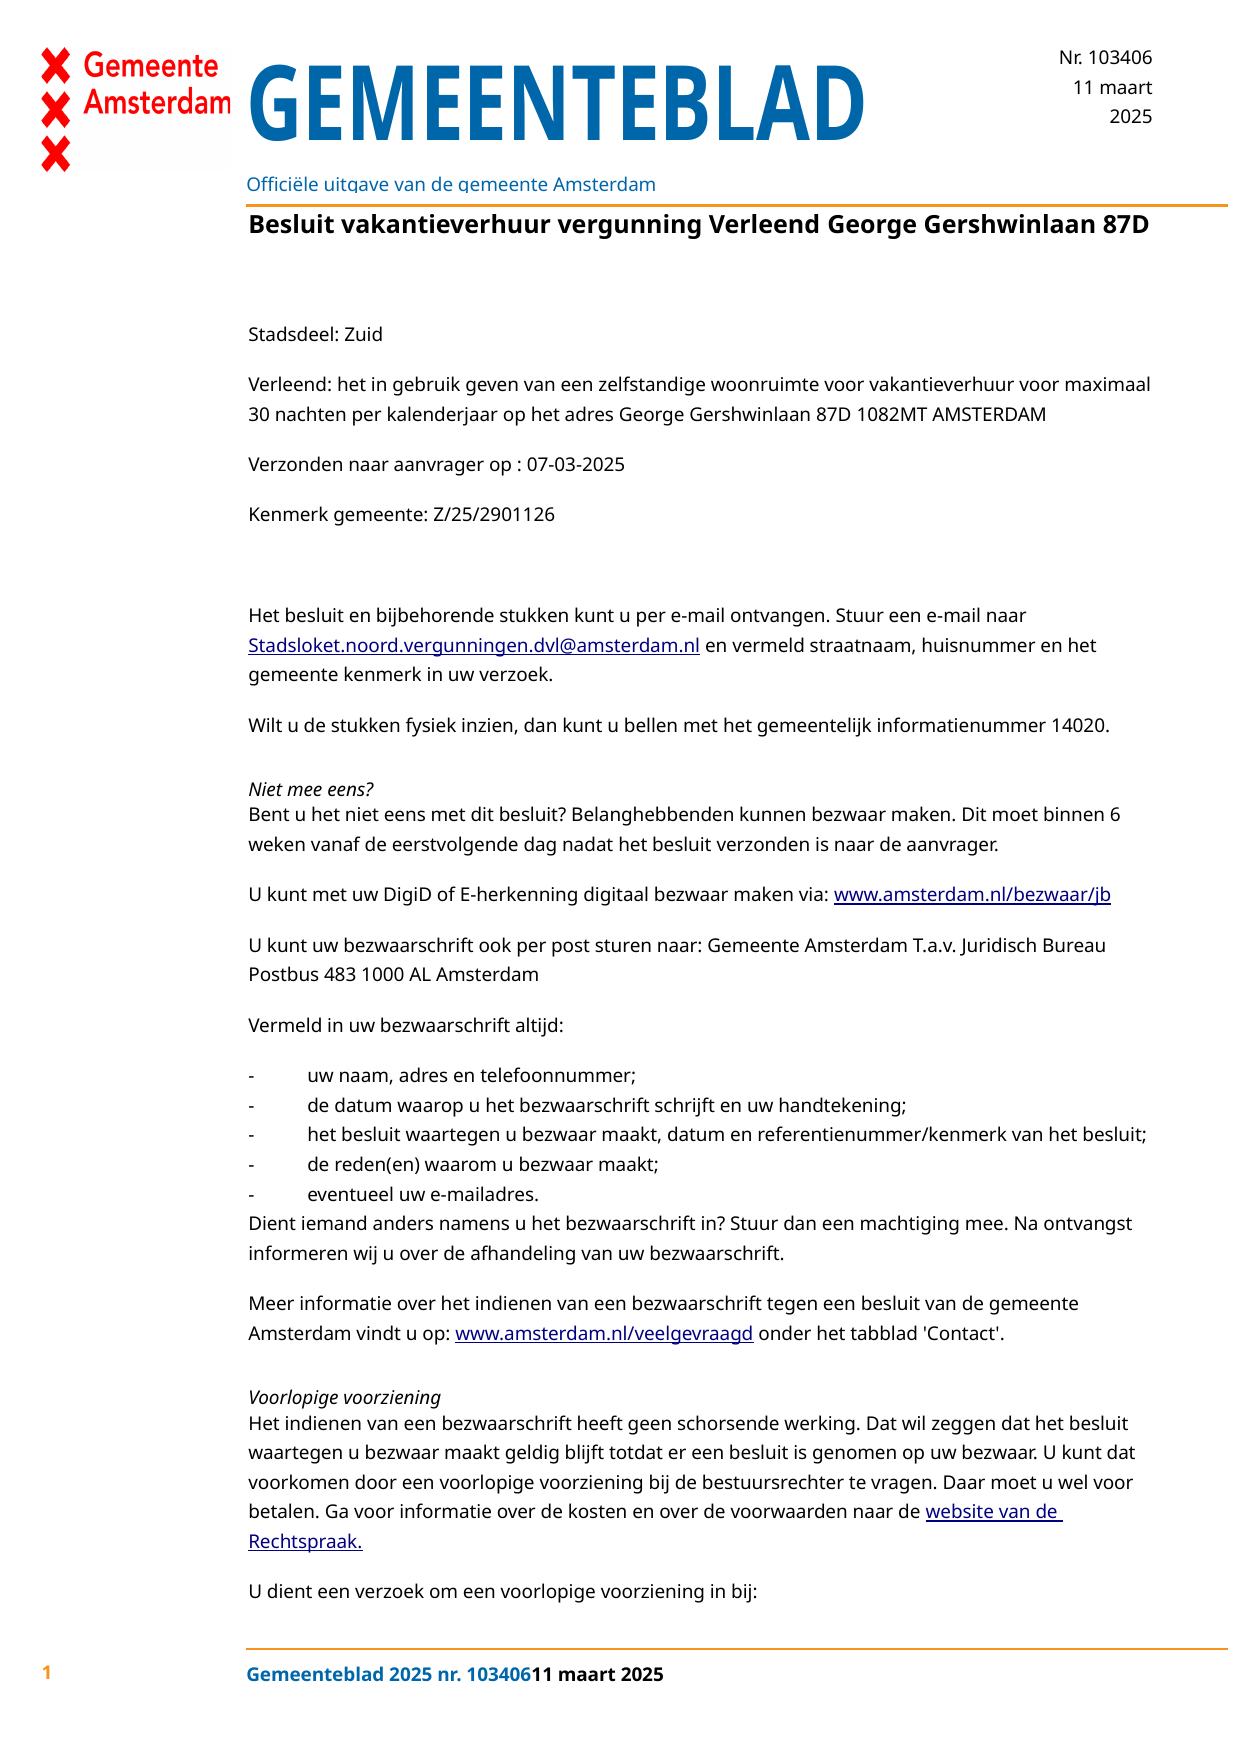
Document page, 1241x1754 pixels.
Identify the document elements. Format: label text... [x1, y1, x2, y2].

text Meer informatie over het indienen van een bezwaarschrift tegen een besluit van de gemeente Amsterdam vindt u op: www.amsterdam.nl/veelgevraagd onder het tabblad 'Contact'. [248, 1290, 1152, 1346]
list uw naam, adres en telefoonnummer; [248, 1062, 1152, 1088]
text Wilt u de stukken fysiek inzien, dan kunt u bellen met het gemeentelijk informatienummer 14020. [248, 712, 1152, 738]
text Dient iemand anders namens u het bezwaarschrift in? Stuur dan een machtiging mee. Na ontvangst informeren wij u over de afhandeling van uw bezwaarschrift. [248, 1210, 1152, 1266]
text U kunt met uw DigiD of E-herkenning digitaal bezwaar maken via: www.amsterdam.nl/bezwaar/jb [248, 882, 1152, 907]
text Het indienen van een bezwaarschrift heeft geen schorsende werking. Dat wil zeggen dat het besluit waartegen u bezwaar maakt geldig blijft totdat er een besluit is genomen op uw bezwaar. U kunt dat voorkomen door een voorlopige voorziening bij de bestuursrechter te vragen. Daar moet u wel voor betalen. Ga voor informatie over de kosten en over de voorwaarden naar de website van de Rechtspraak. [248, 1410, 1152, 1554]
list de datum waarop u het bezwaarschrift schrijft en uw handtekening; [248, 1092, 1152, 1118]
list het besluit waartegen u bezwaar maakt, datum en referentienummer/kenmerk van het besluit; [248, 1122, 1152, 1147]
text Niet mee eens? [248, 776, 1152, 802]
text Vermeld in uw bezwaarschrift altijd: [248, 1012, 1152, 1038]
text Voorlopige voorziening [248, 1384, 1152, 1410]
list eventueel uw e-mailadres. [248, 1181, 1152, 1207]
text Bent u het niet eens met dit besluit? Belanghebbenden kunnen bezwaar maken. Dit moet binnen 6 weken vanaf de eerstvolgende dag nadat het besluit verzonden is naar de aanvrager. [248, 802, 1152, 857]
text U dient een verzoek om een voorlopige voorziening in bij: [248, 1578, 1152, 1604]
picture [41, 47, 231, 172]
list de reden(en) waarom u bezwaar maakt; [248, 1151, 1152, 1177]
text U kunt uw bezwaarschrift ook per post sturen naar: Gemeente Amsterdam T.a.v. Juridisch Bureau Postbus 483 1000 AL Amsterdam [248, 932, 1152, 987]
text Besluit vakantieverhuur vergunning Verleend George Gershwinlaan 87D [248, 207, 1152, 241]
text Het besluit en bijbehorende stukken kunt u per e-mail ontvangen. Stuur een e-mail naar Stadsloket.noord.vergunningen.dvl@amsterdam.nl en vermeld straatnaam, huisnummer en het gemeente kenmerk in uw verzoek. [248, 602, 1152, 687]
text Verleend: het in gebruik geven van een zelfstandige woonruimte voor vakantieverhuur voor maximaal 30 nachten per kalenderjaar op het adres George Gershwinlaan 87D 1082MT AMSTERDAM [248, 371, 1152, 426]
text Kenmerk gemeente: Z/25/2901126 [248, 502, 1152, 527]
text Stadsdeel: Zuid [248, 321, 1152, 346]
text Verzonden naar aanvrager op : 07-03-2025 [248, 451, 1152, 477]
